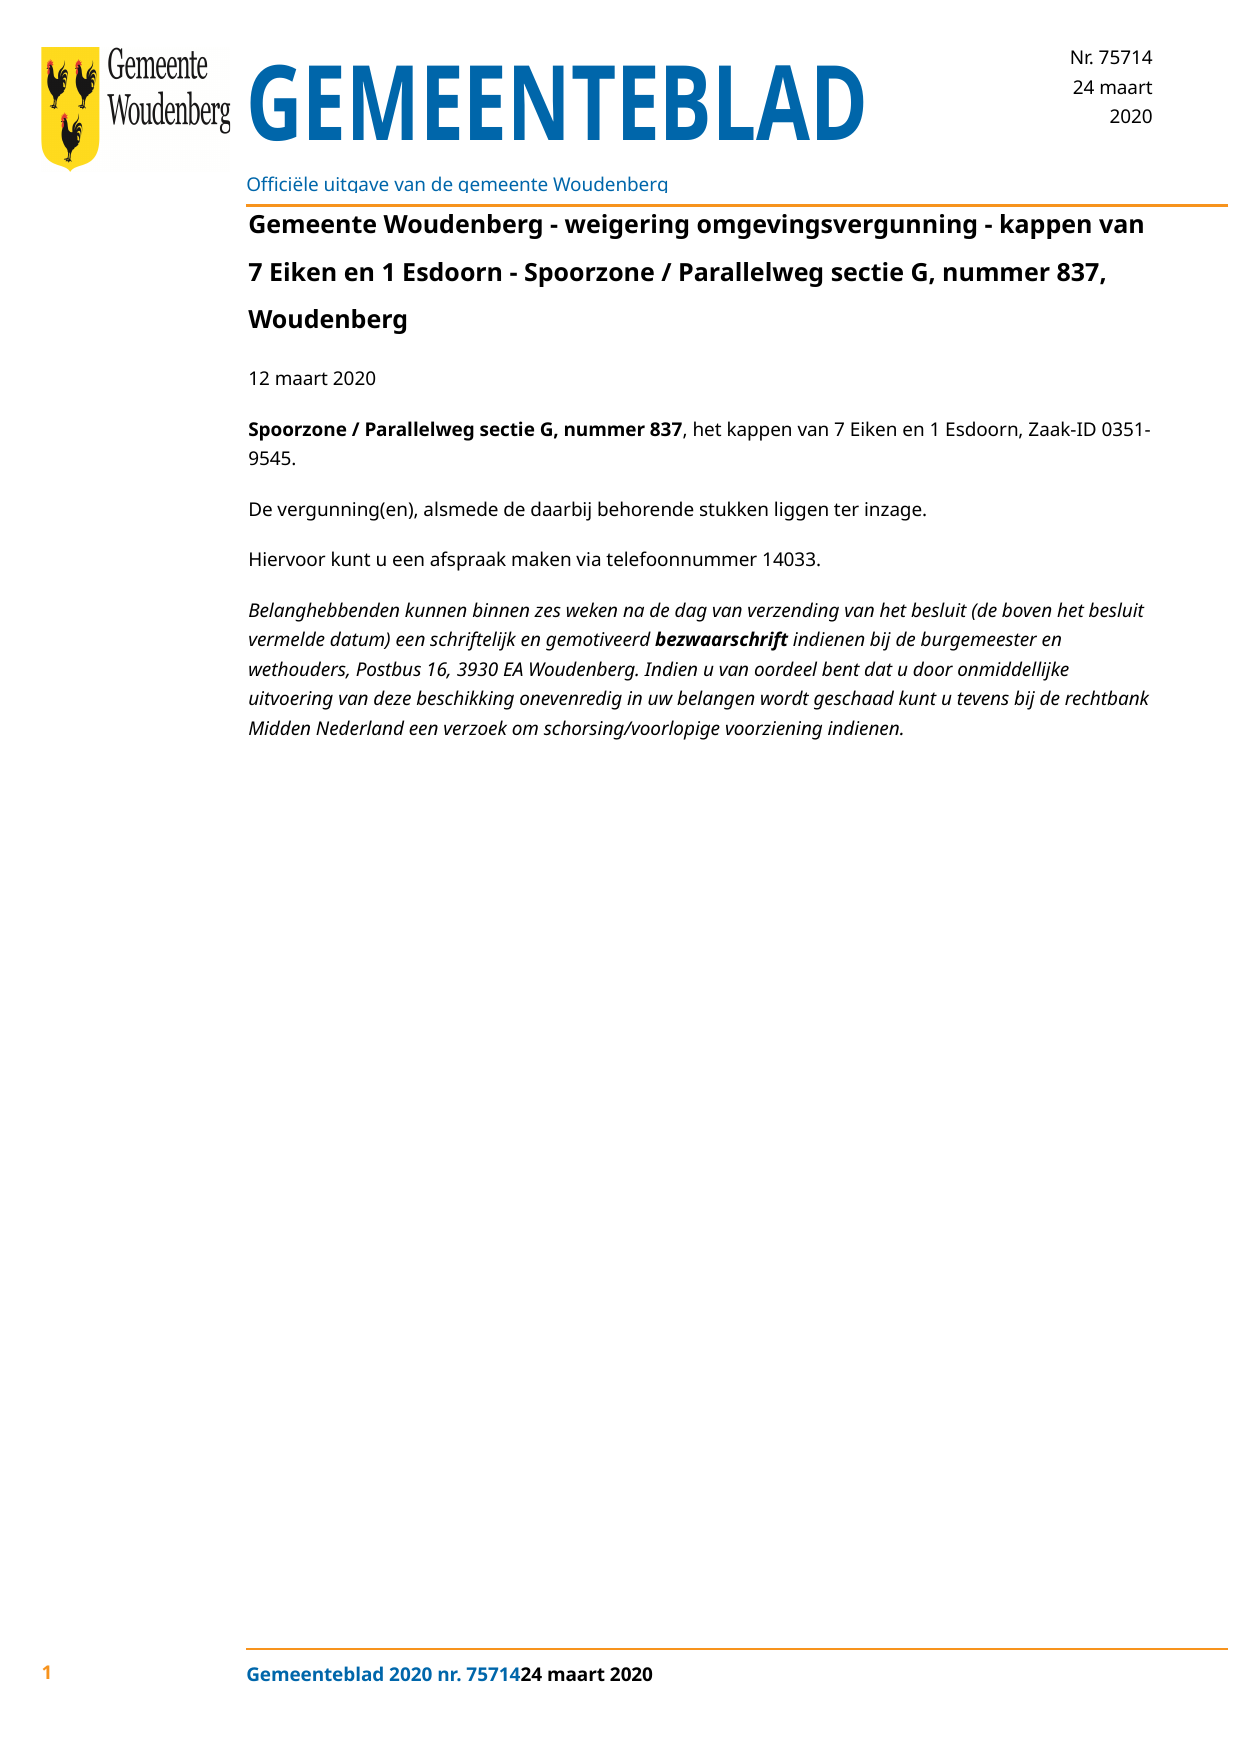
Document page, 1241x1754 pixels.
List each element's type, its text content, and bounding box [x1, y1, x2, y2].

picture [41, 47, 231, 172]
text Gemeente Woudenberg - weigering omgevingsvergunning - kappen van 7 Eiken en 1 Esdoorn - Spoorzone / Parallelweg sectie G, nummer 837, Woudenberg [248, 207, 1152, 336]
text Hiervoor kunt u een afspraak maken via telefoonnummer 14033. [248, 546, 1152, 572]
text De vergunning(en), alsmede de daarbij behorende stukken liggen ter inzage. [248, 496, 1152, 522]
text Spoorzone / Parallelweg sectie G, nummer 837, het kappen van 7 Eiken en 1 Esdoorn, Zaak-ID 0351-9545. [248, 416, 1152, 471]
text Belanghebbenden kunnen binnen zes weken na de dag van verzending van het besluit (de boven het besluit vermelde datum) een schriftelijk en gemotiveerd bezwaarschrift indienen bij de burgemeester en wethouders, Postbus 16, 3930 EA Woudenberg. Indien u van oordeel bent dat u door onmiddellijke uitvoering van deze beschikking onevenredig in uw belangen wordt geschaad kunt u tevens bij de rechtbank Midden Nederland een verzoek om schorsing/voorlopige voorziening indienen. [248, 597, 1152, 741]
text 12 maart 2020 [248, 366, 1152, 391]
